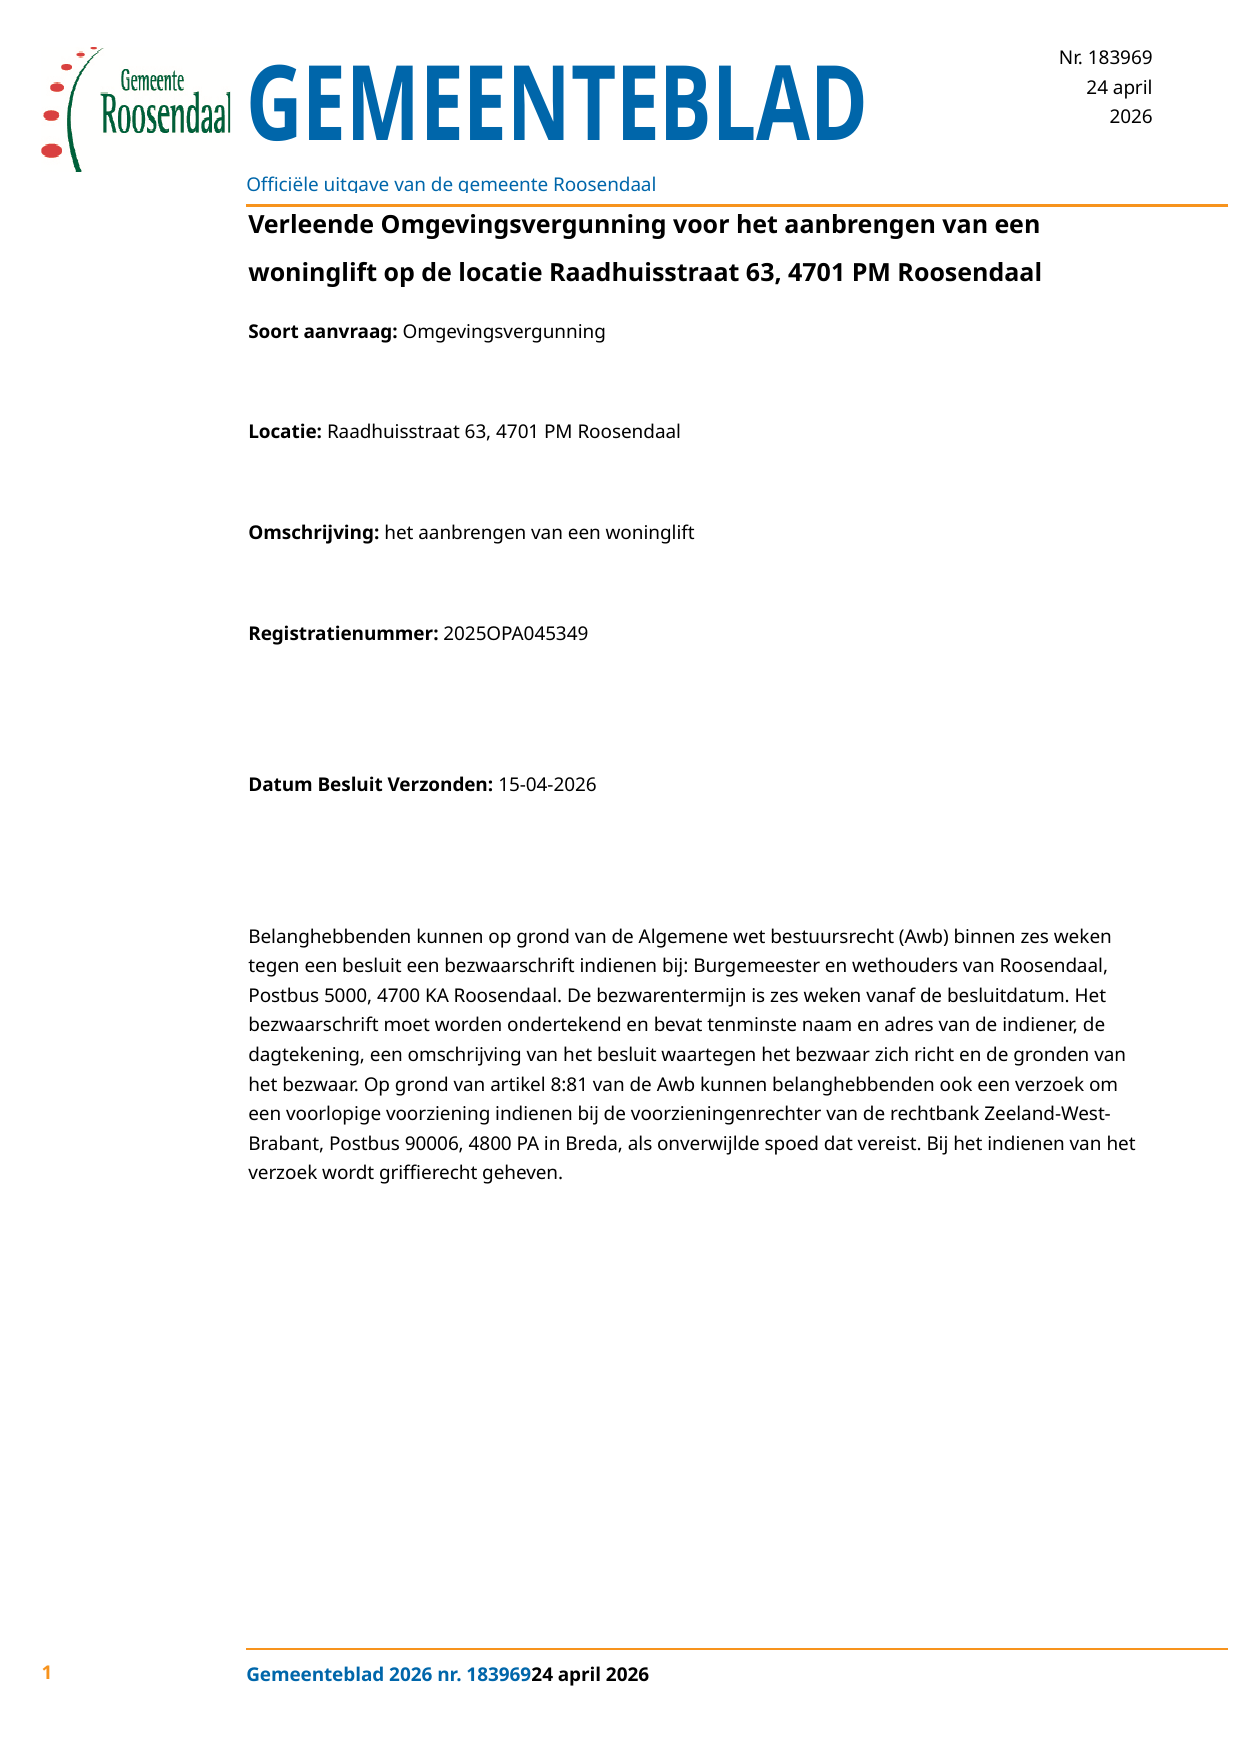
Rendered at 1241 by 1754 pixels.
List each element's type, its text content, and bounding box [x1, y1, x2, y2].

text Locatie: Raadhuisstraat 63, 4701 PM Roosendaal [248, 419, 1152, 444]
text Belanghebbenden kunnen op grond van de Algemene wet bestuursrecht (Awb) binnen zes weken tegen een besluit een bezwaarschrift indienen bij: Burgemeester en wethouders van Roosendaal, Postbus 5000, 4700 KA Roosendaal. De bezwarentermijn is zes weken vanaf de besluitdatum. Het bezwaarschrift moet worden ondertekend en bevat tenminste naam en adres van de indiener, de dagtekening, een omschrijving van het besluit waartegen het bezwaar zich richt en de gronden van het bezwaar. Op grond van artikel 8:81 van de Awb kunnen belanghebbenden ook een verzoek om een voorlopige voorziening indienen bij de voorzieningenrechter van de rechtbank Zeeland-West-Brabant, Postbus 90006, 4800 PA in Breda, als onverwijlde spoed dat vereist. Bij het indienen van het verzoek wordt griffierecht geheven. [248, 923, 1152, 1185]
text Soort aanvraag: Omgevingsvergunning [248, 318, 1152, 344]
picture [41, 47, 231, 172]
text Datum Besluit Verzonden: 15-04-2026 [248, 772, 1152, 797]
text Omschrijving: het aanbrengen van een woninglift [248, 519, 1152, 545]
text Registratienummer: 2025OPA045349 [248, 620, 1152, 646]
text Verleende Omgevingsvergunning voor het aanbrengen van een woninglift op de locatie Raadhuisstraat 63, 4701 PM Roosendaal [248, 207, 1152, 288]
